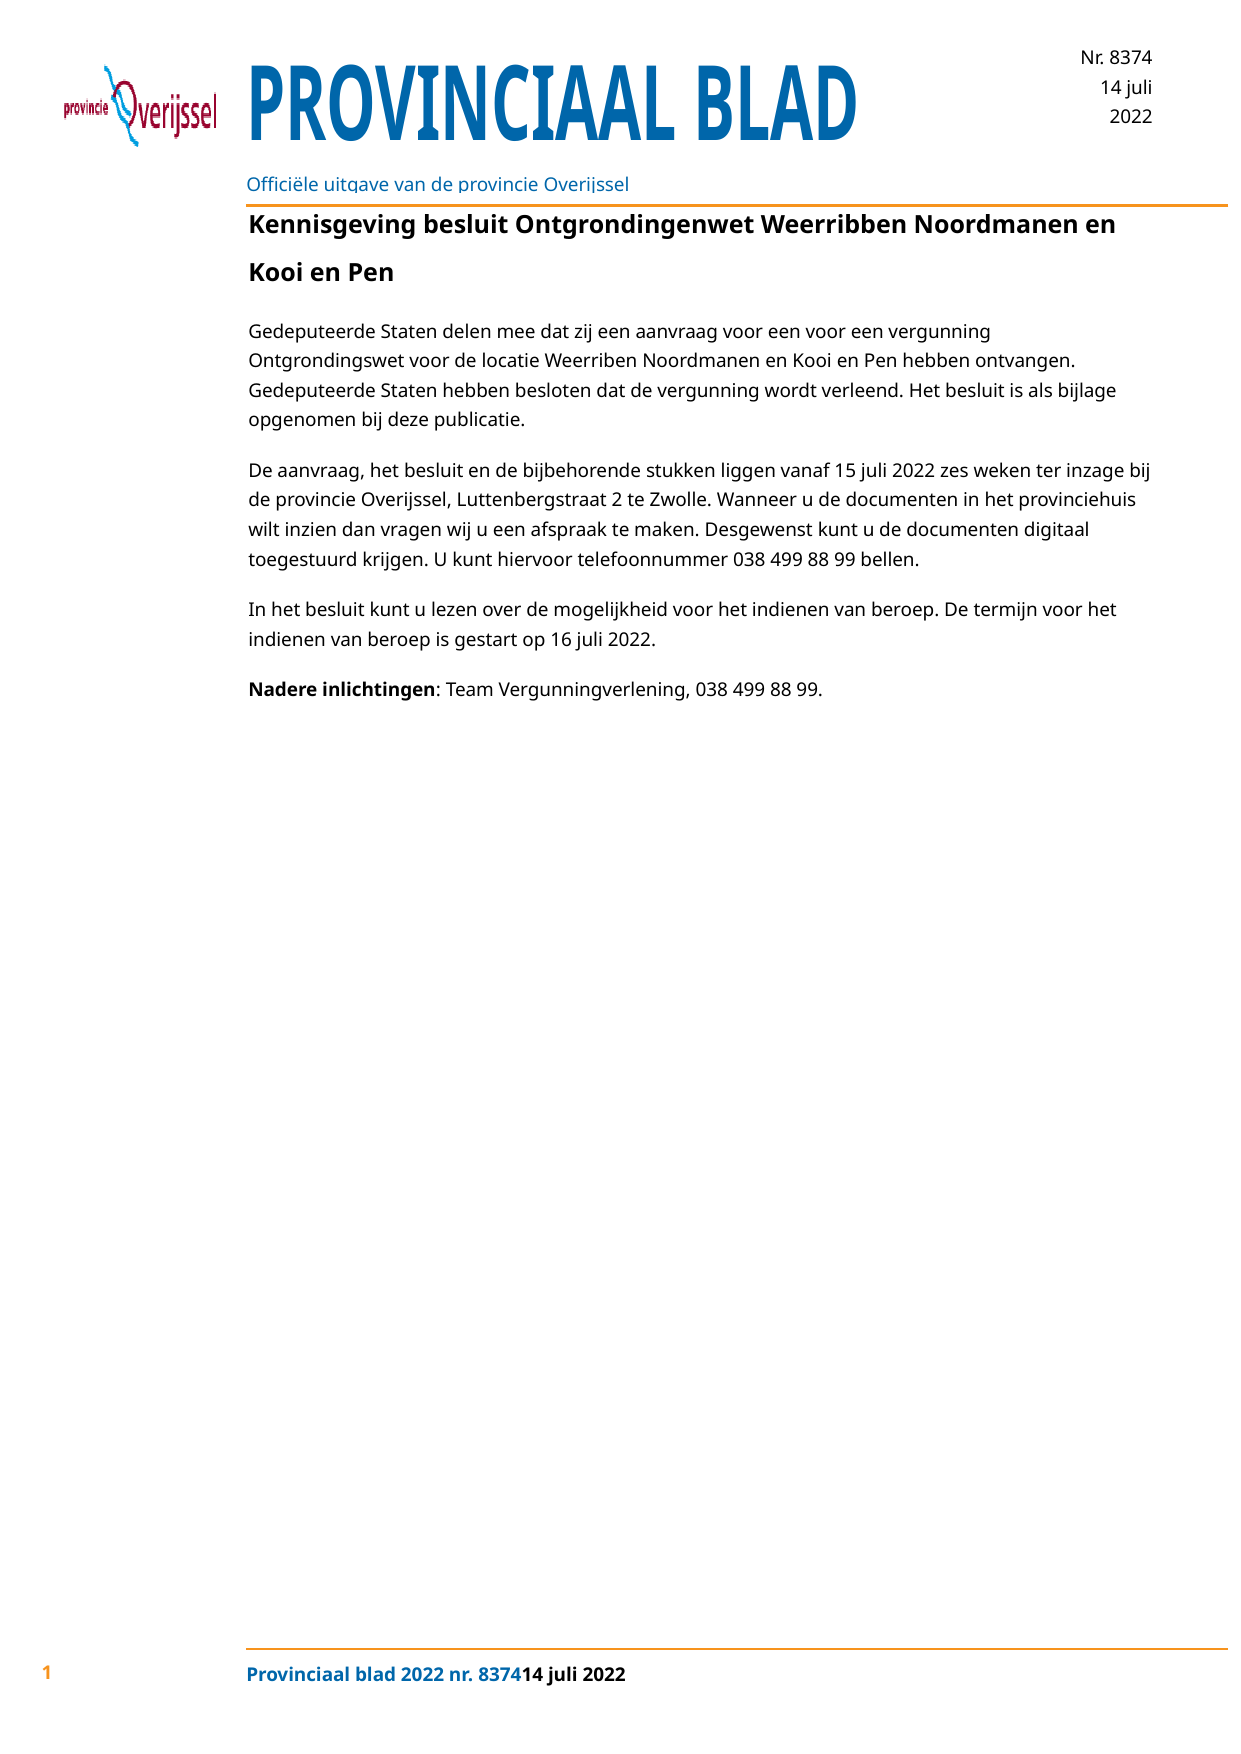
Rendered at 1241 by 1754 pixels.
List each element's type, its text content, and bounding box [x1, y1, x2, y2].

text De aanvraag, het besluit en de bijbehorende stukken liggen vanaf 15 juli 2022 zes weken ter inzage bij de provincie Overijssel, Luttenbergstraat 2 te Zwolle. Wanneer u de documenten in het provinciehuis wilt inzien dan vragen wij u een afspraak te maken. Desgewenst kunt u de documenten digitaal toegestuurd krijgen. U kunt hiervoor telefoonnummer 038 499 88 99 bellen. [248, 457, 1152, 572]
text Gedeputeerde Staten delen mee dat zij een aanvraag voor een voor een vergunning Ontgrondingswet voor de locatie Weerriben Noordmanen en Kooi en Pen hebben ontvangen. Gedeputeerde Staten hebben besloten dat de vergunning wordt verleend. Het besluit is als bijlage opgenomen bij deze publicatie. [248, 318, 1152, 432]
text In het besluit kunt u lezen over de mogelijkheid voor het indienen van beroep. De termijn voor het indienen van beroep is gestart op 16 juli 2022. [248, 596, 1152, 652]
text Kennisgeving besluit Ontgrondingenwet Weerribben Noordmanen en Kooi en Pen [248, 207, 1152, 288]
text Nadere inlichtingen: Team Vergunningverlening, 038 499 88 99. [248, 676, 1152, 702]
picture [41, 47, 231, 172]
